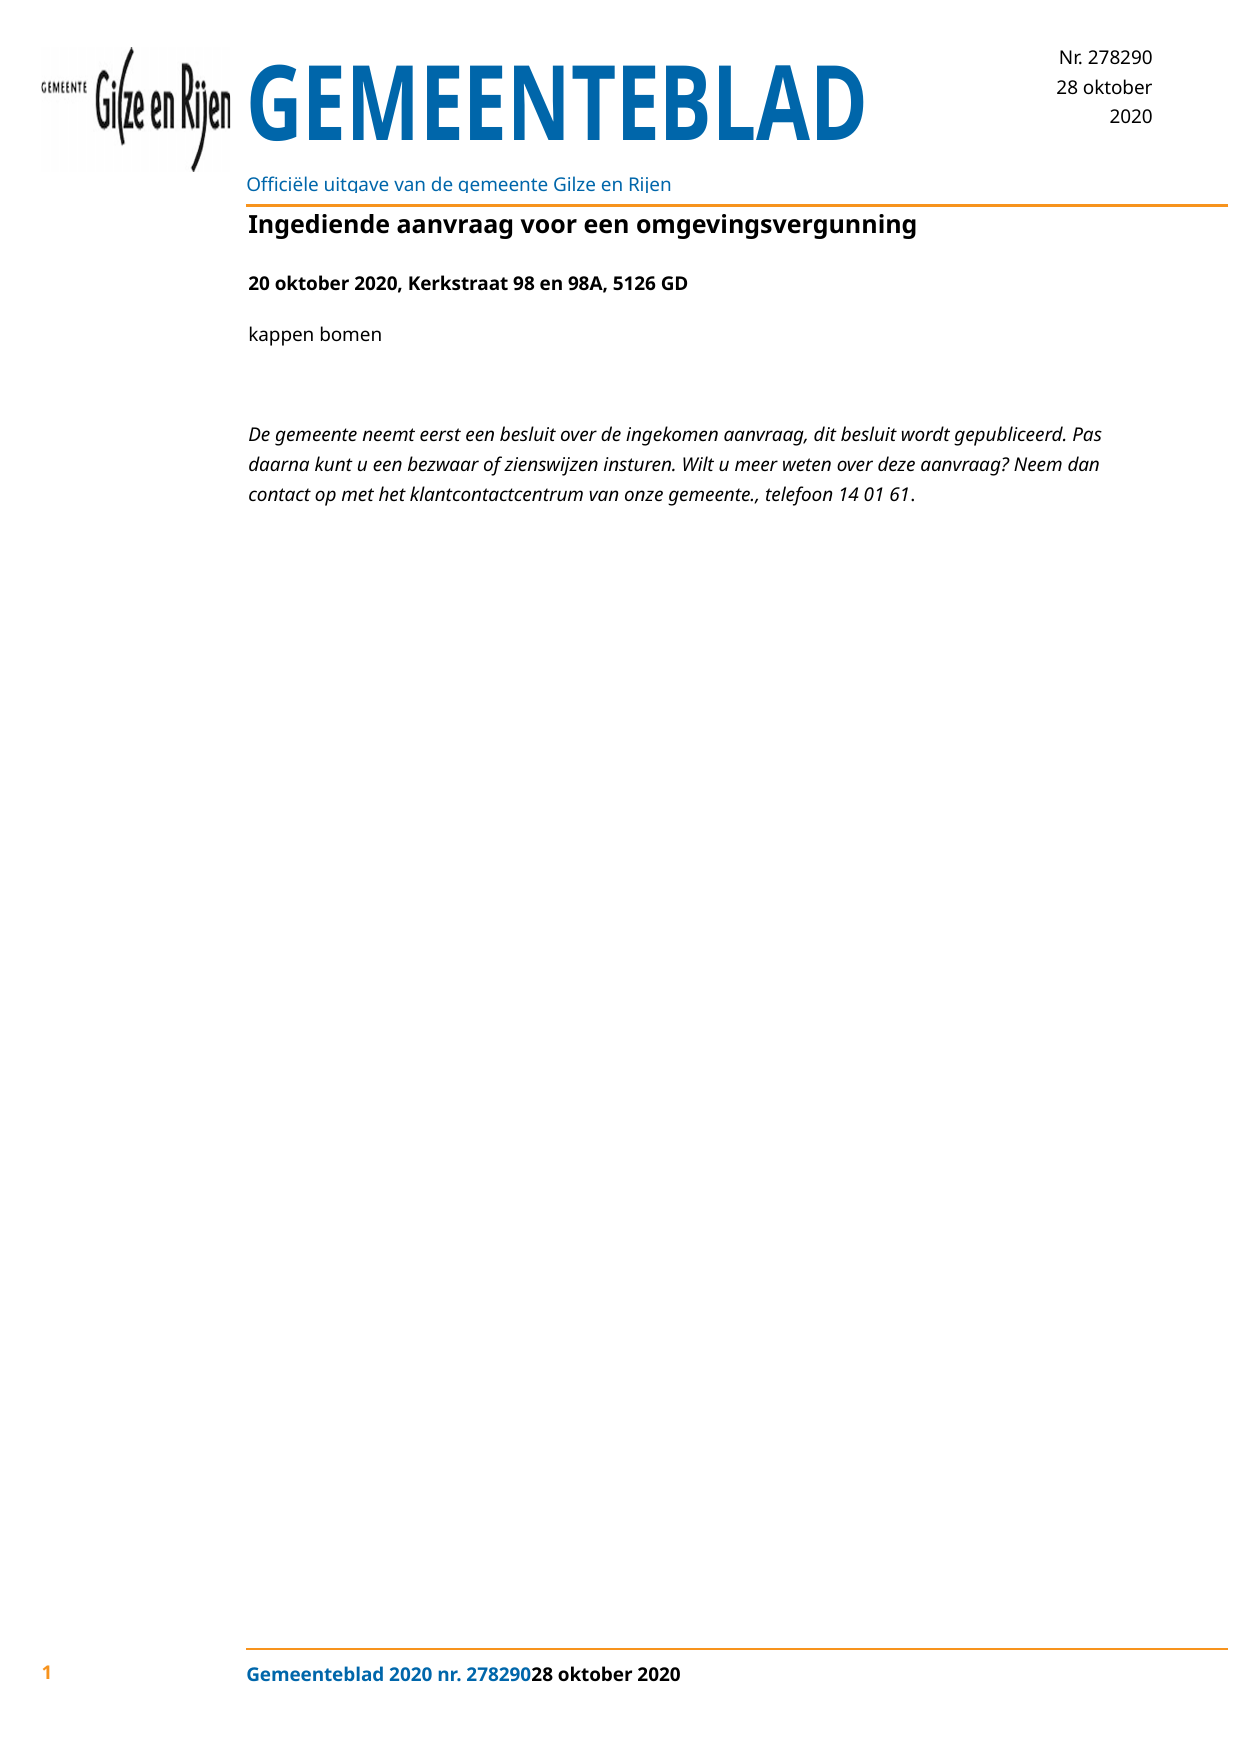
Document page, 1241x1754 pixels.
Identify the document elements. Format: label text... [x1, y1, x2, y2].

text kappen bomen [248, 321, 1152, 346]
text Ingediende aanvraag voor een omgevingsvergunning [248, 207, 1152, 241]
text 20 oktober 2020, Kerkstraat 98 en 98A, 5126 GD [248, 270, 1152, 296]
picture [41, 47, 231, 172]
text De gemeente neemt eerst een besluit over de ingekomen aanvraag, dit besluit wordt gepubliceerd. Pas daarna kunt u een bezwaar of zienswijzen insturen. Wilt u meer weten over deze aanvraag? Neem dan contact op met het klantcontactcentrum van onze gemeente., telefoon 14 01 61. [248, 422, 1152, 506]
